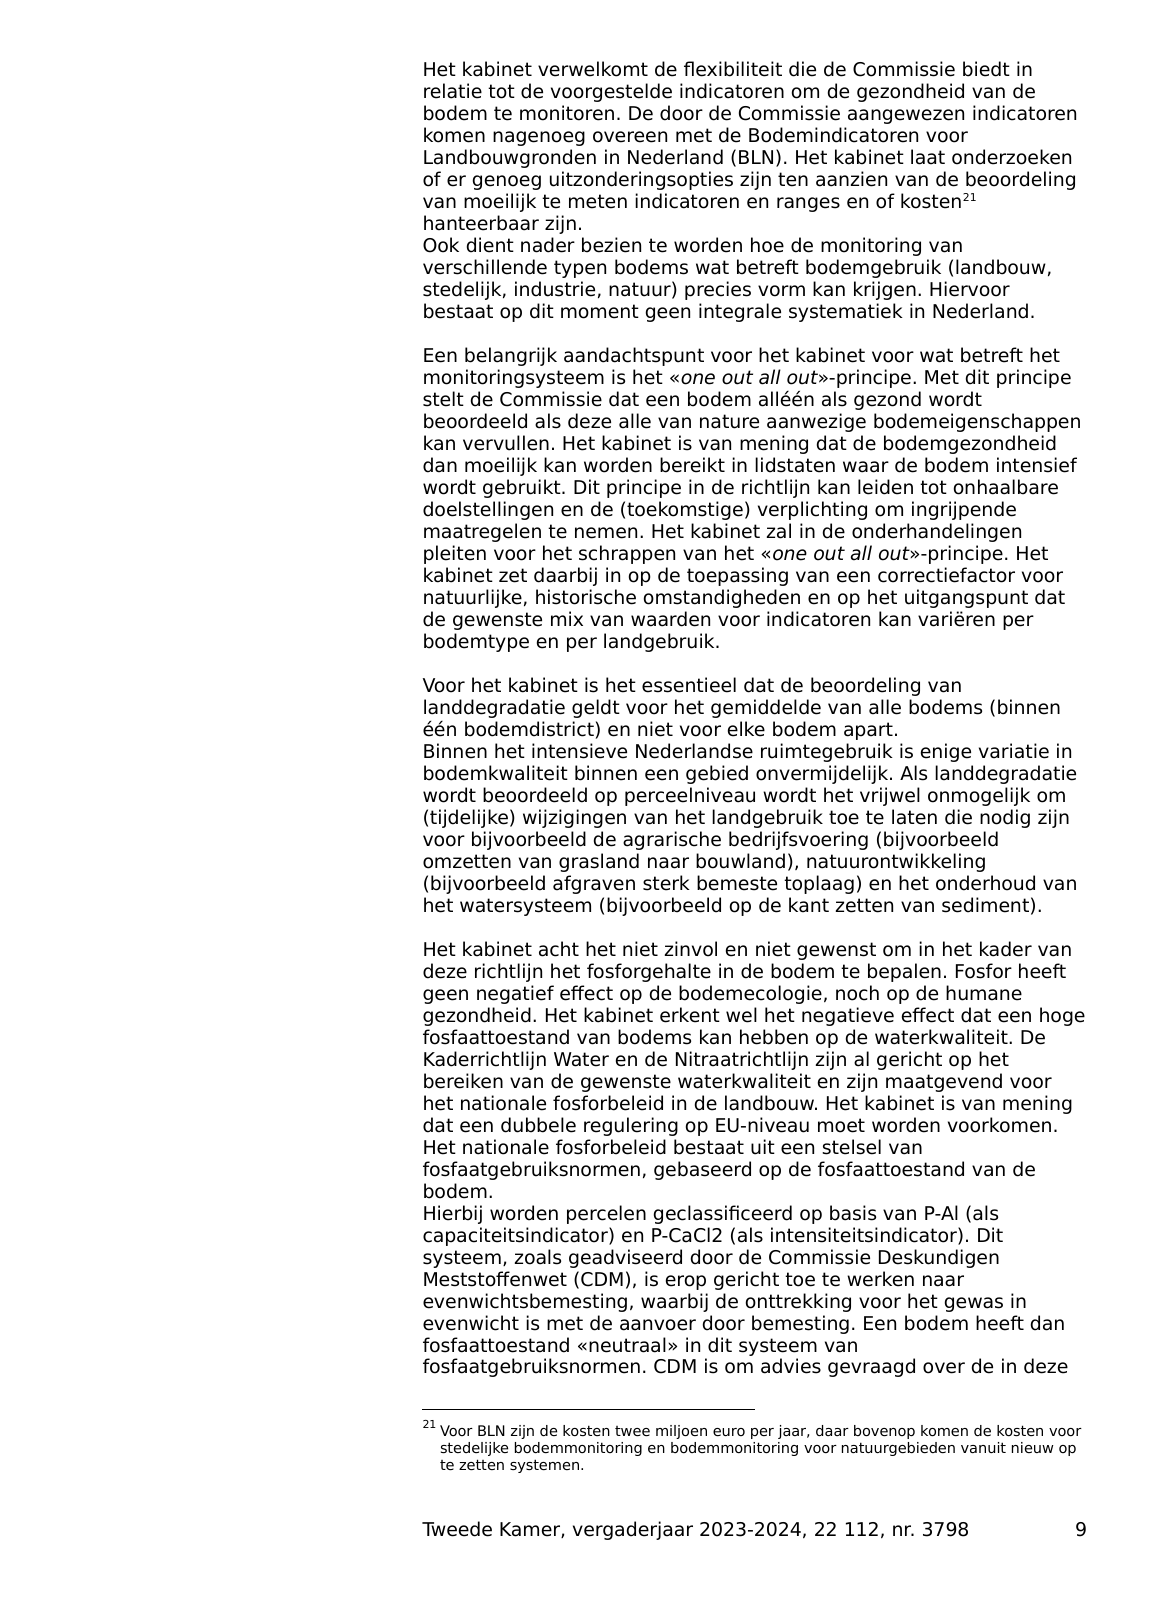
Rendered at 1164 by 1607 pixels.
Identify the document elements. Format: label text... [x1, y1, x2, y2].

text Ook dient nader bezien te worden hoe de monitoring van verschillende typen bodems wat betreft bodemgebruik (landbouw, stedelijk, industrie, natuur) precies vorm kan krijgen. Hiervoor bestaat op dit moment geen integrale systematiek in Nederland. [422, 235, 1087, 323]
text Een belangrijk aandachtspunt voor het kabinet voor wat betreft het monitoringsysteem is het «one out all out»-principe. Met dit principe stelt de Commissie dat een bodem alléén als gezond wordt beoordeeld als deze alle van nature aanwezige bodemeigenschappen kan vervullen. Het kabinet is van mening dat de bodemgezondheid dan moeilijk kan worden bereikt in lidstaten waar de bodem intensief wordt gebruikt. Dit principe in de richtlijn kan leiden tot onhaalbare doelstellingen en de (toekomstige) verplichting om ingrijpende maatregelen te nemen. Het kabinet zal in de onderhandelingen pleiten voor het schrappen van het «one out all out»-principe. Het kabinet zet daarbij in op de toepassing van een correctiefactor voor natuurlijke, historische omstandigheden en op het uitgangspunt dat de gewenste mix van waarden voor indicatoren kan variëren per bodemtype en per landgebruik. [422, 345, 1087, 653]
text Voor BLN zijn de kosten twee miljoen euro per jaar, daar bovenop komen de kosten voor stedelijke bodemmonitoring en bodemmonitoring voor natuurgebieden vanuit nieuw op te zetten systemen. [422, 1418, 1087, 1474]
text Hierbij worden percelen geclassificeerd op basis van P-Al (als capaciteitsindicator) en P-CaCl2 (als intensiteitsindicator). Dit systeem, zoals geadviseerd door de Commissie Deskundigen Meststoffenwet (CDM), is erop gericht toe te werken naar evenwichtsbemesting, waarbij de onttrekking voor het gewas in evenwicht is met de aanvoer door bemesting. Een bodem heeft dan fosfaattoestand «neutraal» in dit systeem van fosfaatgebruiksnormen. CDM is om advies gevraagd over de in deze [422, 1203, 1087, 1378]
text Het kabinet verwelkomt de flexibiliteit die de Commissie biedt in relatie tot de voorgestelde indicatoren om de gezondheid van de bodem te monitoren. De door de Commissie aangewezen indicatoren komen nagenoeg overeen met de Bodemindicatoren voor Landbouwgronden in Nederland (BLN). Het kabinet laat onderzoeken of er genoeg uitzonderingsopties zijn ten aanzien van de beoordeling van moeilijk te meten indicatoren en ranges en of kosten hanteerbaar zijn. [422, 59, 1087, 235]
text Voor het kabinet is het essentieel dat de beoordeling van landdegradatie geldt voor het gemiddelde van alle bodems (binnen één bodemdistrict) en niet voor elke bodem apart. [422, 675, 1087, 741]
text Binnen het intensieve Nederlandse ruimtegebruik is enige variatie in bodemkwaliteit binnen een gebied onvermijdelijk. Als landdegradatie wordt beoordeeld op perceelniveau wordt het vrijwel onmogelijk om (tijdelijke) wijzigingen van het landgebruik toe te laten die nodig zijn voor bijvoorbeeld de agrarische bedrijfsvoering (bijvoorbeeld omzetten van grasland naar bouwland), natuurontwikkeling (bijvoorbeeld afgraven sterk bemeste toplaag) en het onderhoud van het watersysteem (bijvoorbeeld op de kant zetten van sediment). [422, 741, 1087, 917]
text Het kabinet acht het niet zinvol en niet gewenst om in het kader van deze richtlijn het fosforgehalte in de bodem te bepalen. Fosfor heeft geen negatief effect op de bodemecologie, noch op de humane gezondheid. Het kabinet erkent wel het negatieve effect dat een hoge fosfaattoestand van bodems kan hebben op de waterkwaliteit. De Kaderrichtlijn Water en de Nitraatrichtlijn zijn al gericht op het bereiken van de gewenste waterkwaliteit en zijn maatgevend voor het nationale fosforbeleid in de landbouw. Het kabinet is van mening dat een dubbele regulering op EU-niveau moet worden voorkomen. Het nationale fosforbeleid bestaat uit een stelsel van fosfaatgebruiksnormen, gebaseerd op de fosfaattoestand van de bodem. [422, 939, 1087, 1203]
